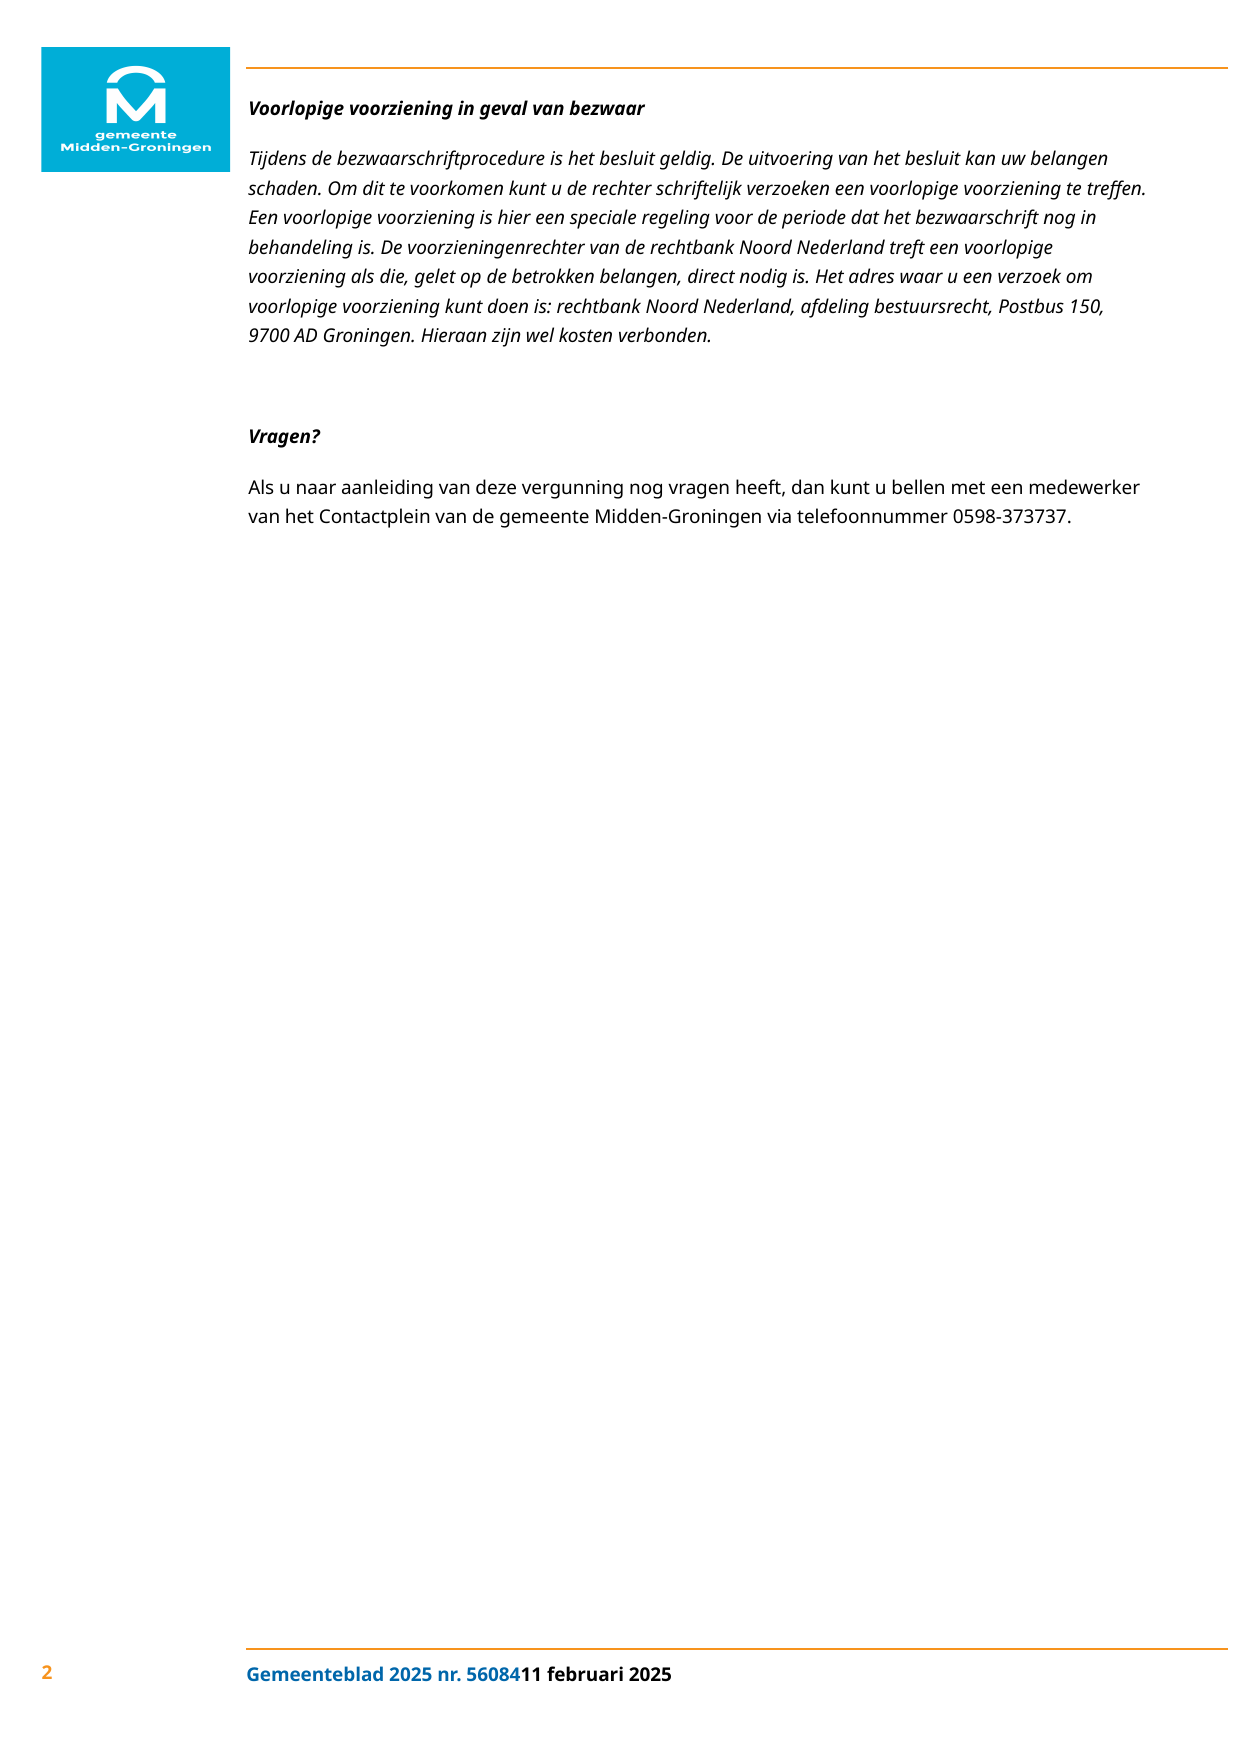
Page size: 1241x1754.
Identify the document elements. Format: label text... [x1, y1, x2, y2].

text Voorlopige voorziening in geval van bezwaar [248, 95, 1152, 121]
text Tijdens de bezwaarschriftprocedure is het besluit geldig. De uitvoering van het besluit kan uw belangen schaden. Om dit te voorkomen kunt u de rechter schriftelijk verzoeken een voorlopige voorziening te treffen. Een voorlopige voorziening is hier een speciale regeling voor de periode dat het bezwaarschrift nog in behandeling is. De voorzieningenrechter van de rechtbank Noord Nederland treft een voorlopige voorziening als die, gelet op de betrokken belangen, direct nodig is. Het adres waar u een verzoek om voorlopige voorziening kunt doen is: rechtbank Noord Nederland, afdeling bestuursrecht, Postbus 150, 9700 AD Groningen. Hieraan zijn wel kosten verbonden. [248, 145, 1152, 348]
picture [184, 146, 190, 153]
text Als u naar aanleiding van deze vergunning nog vragen heeft, dan kunt u bellen met een medewerker van het Contactplein van de gemeente Midden-Groningen via telefoonnummer 0598-373737. [248, 474, 1152, 529]
picture [107, 89, 165, 122]
picture [108, 66, 164, 82]
text Vragen? [248, 423, 1152, 449]
